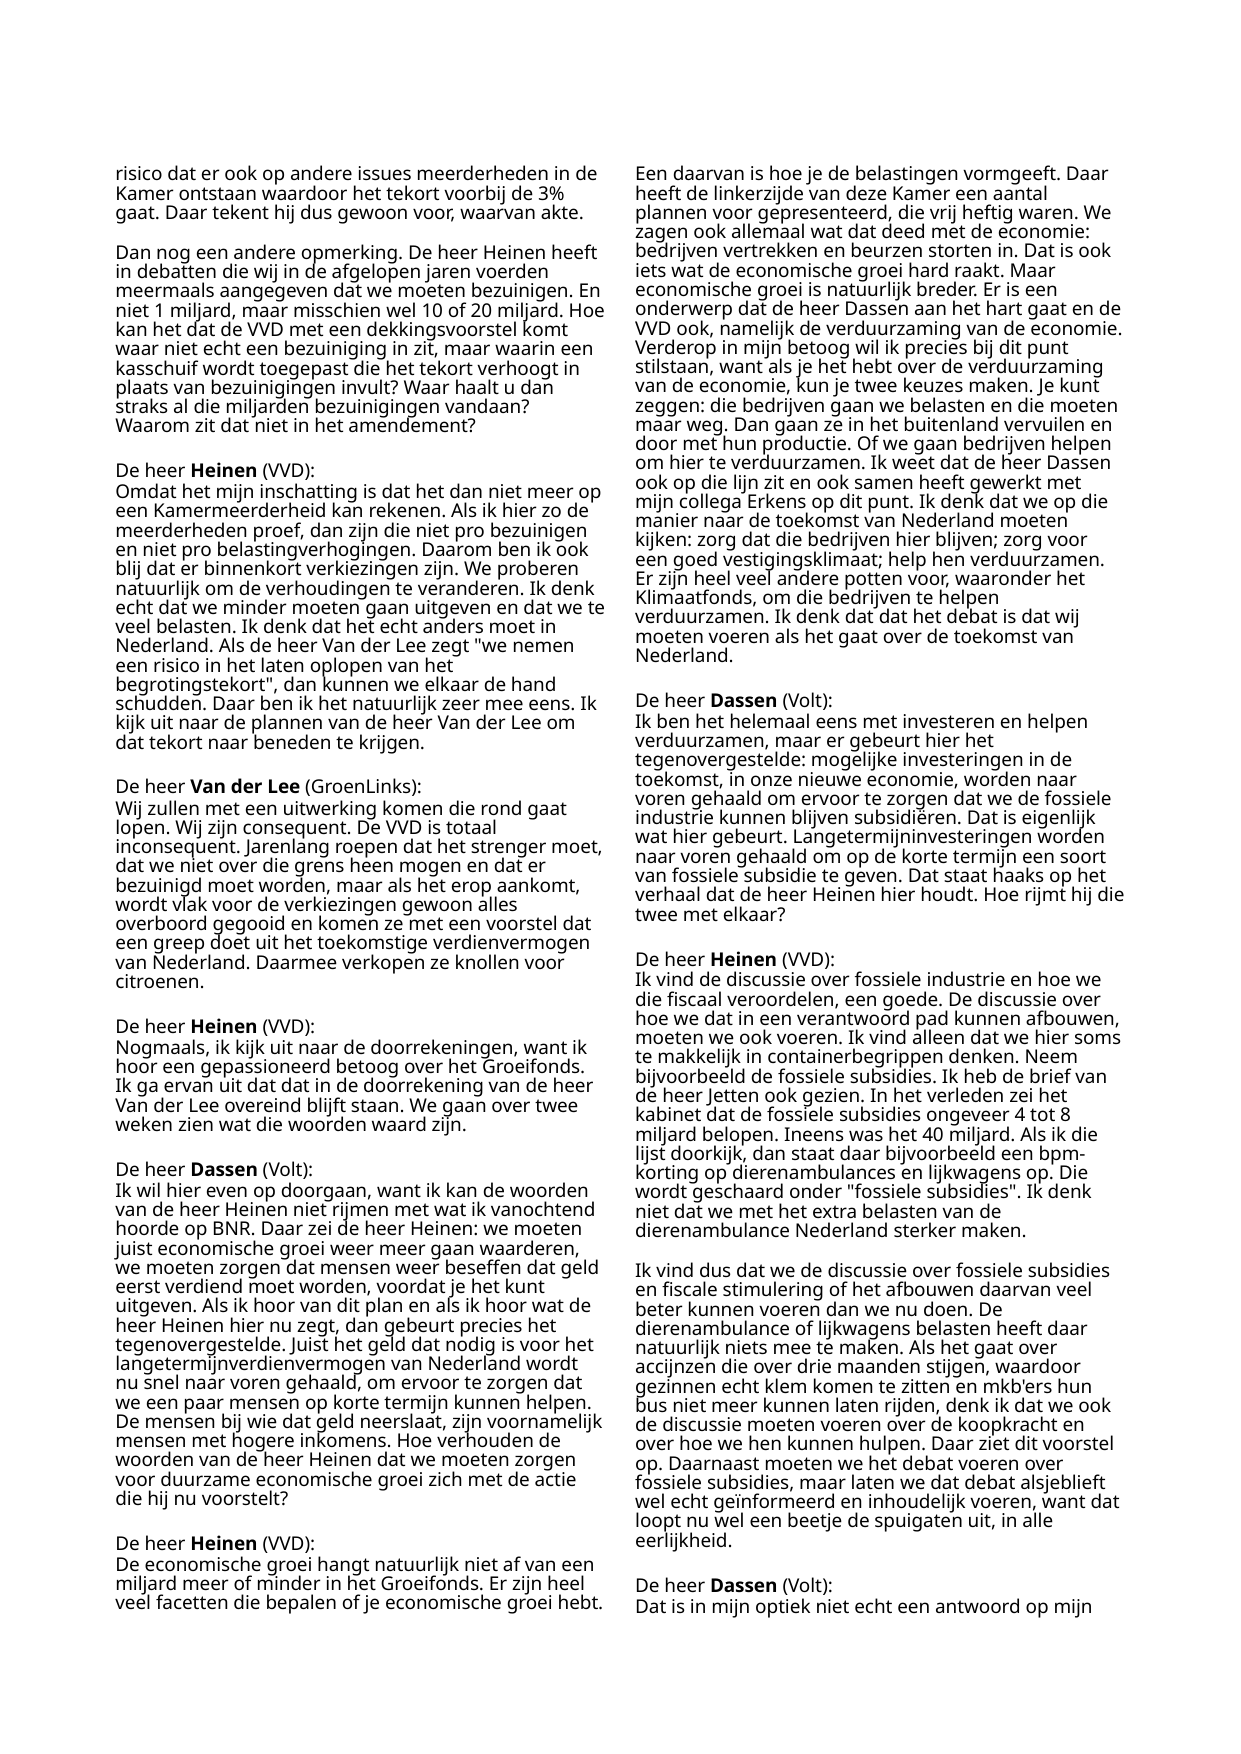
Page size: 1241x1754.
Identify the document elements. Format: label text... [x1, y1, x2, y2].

text Ik wil hier even op doorgaan, want ik kan de woorden van de heer Heinen niet rijmen met wat ik vanochtend hoorde op BNR. Daar zei de heer Heinen: we moeten juist economische groei weer meer gaan waarderen, we moeten zorgen dat mensen weer beseffen dat geld eerst verdiend moet worden, voordat je het kunt uitgeven. Als ik hoor van dit plan en als ik hoor wat de heer Heinen hier nu zegt, dan gebeurt precies het tegenovergestelde. Juist het geld dat nodig is voor het langetermijnverdienvermogen van Nederland wordt nu snel naar voren gehaald, om ervoor te zorgen dat we een paar mensen op korte termijn kunnen helpen. De mensen bij wie dat geld neerslaat, zijn voornamelijk mensen met hogere inkomens. Hoe verhouden de woorden van de heer Heinen dat we moeten zorgen voor duurzame economische groei zich met de actie die hij nu voorstelt? [115, 1182, 605, 1509]
text risico dat er ook op andere issues meerderheden in de Kamer ontstaan waardoor het tekort voorbij de 3% gaat. Daar tekent hij dus gewoon voor, waarvan akte. [115, 165, 605, 223]
text Dan nog een andere opmerking. De heer Heinen heeft in debatten die wij in de afgelopen jaren voerden meermaals aangegeven dat we moeten bezuinigen. En niet 1 miljard, maar misschien wel 10 of 20 miljard. Hoe kan het dat de VVD met een dekkingsvoorstel komt waar niet echt een bezuiniging in zit, maar waarin een kasschuif wordt toegepast die het tekort verhoogt in plaats van bezuinigingen invult? Waar haalt u dan straks al die miljarden bezuinigingen vandaan? Waarom zit dat niet in het amendement? [115, 244, 605, 437]
text Ik vind dus dat we de discussie over fossiele subsidies en fiscale stimulering of het afbouwen daarvan veel beter kunnen voeren dan we nu doen. De dierenambulance of lijkwagens belasten heeft daar natuurlijk niets mee te maken. Als het gaat over accijnzen die over drie maanden stijgen, waardoor gezinnen echt klem komen te zitten en mkb'ers hun bus niet meer kunnen laten rijden, denk ik dat we ook de discussie moeten voeren over de koopkracht en over hoe we hen kunnen hulpen. Daar ziet dit voorstel op. Daarnaast moeten we het debat voeren over fossiele subsidies, maar laten we dat debat alsjeblieft wel echt geïnformeerd en inhoudelijk voeren, want dat loopt nu wel een beetje de spuigaten uit, in alle eerlijkheid. [635, 1262, 1125, 1551]
text De heer Heinen (VVD): [115, 1530, 605, 1556]
text De heer Dassen (Volt): [635, 687, 1125, 713]
text Wij zullen met een uitwerking komen die rond gaat lopen. Wij zijn consequent. De VVD is totaal inconsequent. Jarenlang roepen dat het strenger moet, dat we niet over die grens heen mogen en dat er bezuinigd moet worden, maar als het erop aankomt, wordt vlak voor de verkiezingen gewoon alles overboord gegooid en komen ze met een voorstel dat een greep doet uit het toekomstige verdienvermogen van Nederland. Daarmee verkopen ze knollen voor citroenen. [115, 799, 605, 992]
text De heer Van der Lee (GroenLinks): [115, 774, 605, 799]
text De economische groei hangt natuurlijk niet af van een miljard meer of minder in het Groeifonds. Er zijn heel veel facetten die bepalen of je economische groei hebt. [115, 1556, 605, 1614]
text Dat is in mijn optiek niet echt een antwoord op mijn [635, 1598, 1125, 1617]
text Een daarvan is hoe je de belastingen vormgeeft. Daar heeft de linkerzijde van deze Kamer een aantal plannen voor gepresenteerd, die vrij heftig waren. We zagen ook allemaal wat dat deed met de economie: bedrijven vertrekken en beurzen storten in. Dat is ook iets wat de economische groei hard raakt. Maar economische groei is natuurlijk breder. Er is een onderwerp dat de heer Dassen aan het hart gaat en de VVD ook, namelijk de verduurzaming van de economie. Verderop in mijn betoog wil ik precies bij dit punt stilstaan, want als je het hebt over de verduurzaming van de economie, kun je twee keuzes maken. Je kunt zeggen: die bedrijven gaan we belasten en die moeten maar weg. Dan gaan ze in het buitenland vervuilen en door met hun productie. Of we gaan bedrijven helpen om hier te verduurzamen. Ik weet dat de heer Dassen ook op die lijn zit en ook samen heeft gewerkt met mijn collega Erkens op dit punt. Ik denk dat we op die manier naar de toekomst van Nederland moeten kijken: zorg dat die bedrijven hier blijven; zorg voor een goed vestigingsklimaat; help hen verduurzamen. Er zijn heel veel andere potten voor, waaronder het Klimaatfonds, om die bedrijven te helpen verduurzamen. Ik denk dat dat het debat is dat wij moeten voeren als het gaat over de toekomst van Nederland. [635, 165, 1125, 666]
text De heer Heinen (VVD): [115, 1013, 605, 1039]
text De heer Heinen (VVD): [635, 946, 1125, 971]
text Omdat het mijn inschatting is dat het dan niet meer op een Kamermeerderheid kan rekenen. Als ik hier zo de meerderheden proef, dan zijn die niet pro bezuinigen en niet pro belastingverhogingen. Daarom ben ik ook blij dat er binnenkort verkiezingen zijn. We proberen natuurlijk om de verhoudingen te veranderen. Ik denk echt dat we minder moeten gaan uitgeven en dat we te veel belasten. Ik denk dat het echt anders moet in Nederland. Als de heer Van der Lee zegt "we nemen een risico in het laten oplopen van het begrotingstekort", dan kunnen we elkaar de hand schudden. Daar ben ik het natuurlijk zeer mee eens. Ik kijk uit naar de plannen van de heer Van der Lee om dat tekort naar beneden te krijgen. [115, 483, 605, 753]
text De heer Dassen (Volt): [115, 1156, 605, 1182]
text De heer Heinen (VVD): [115, 457, 605, 483]
text Ik ben het helemaal eens met investeren en helpen verduurzamen, maar er gebeurt hier het tegenovergestelde: mogelijke investeringen in de toekomst, in onze nieuwe economie, worden naar voren gehaald om ervoor te zorgen dat we de fossiele industrie kunnen blijven subsidiëren. Dat is eigenlijk wat hier gebeurt. Langetermijninvesteringen worden naar voren gehaald om op de korte termijn een soort van fossiele subsidie te geven. Dat staat haaks op het verhaal dat de heer Heinen hier houdt. Hoe rijmt hij die twee met elkaar? [635, 713, 1125, 925]
text Ik vind de discussie over fossiele industrie en hoe we die fiscaal veroordelen, een goede. De discussie over hoe we dat in een verantwoord pad kunnen afbouwen, moeten we ook voeren. Ik vind alleen dat we hier soms te makkelijk in containerbegrippen denken. Neem bijvoorbeeld de fossiele subsidies. Ik heb de brief van de heer Jetten ook gezien. In het verleden zei het kabinet dat de fossiele subsidies ongeveer 4 tot 8 miljard belopen. Ineens was het 40 miljard. Als ik die lijst doorkijk, dan staat daar bijvoorbeeld een bpm-korting op dierenambulances en lijkwagens op. Die wordt geschaard onder "fossiele subsidies". Ik denk niet dat we met het extra belasten van de dierenambulance Nederland sterker maken. [635, 971, 1125, 1241]
text De heer Dassen (Volt): [635, 1572, 1125, 1598]
text Nogmaals, ik kijk uit naar de doorrekeningen, want ik hoor een gepassioneerd betoog over het Groeifonds. Ik ga ervan uit dat dat in de doorrekening van de heer Van der Lee overeind blijft staan. We gaan over twee weken zien wat die woorden waard zijn. [115, 1039, 605, 1135]
